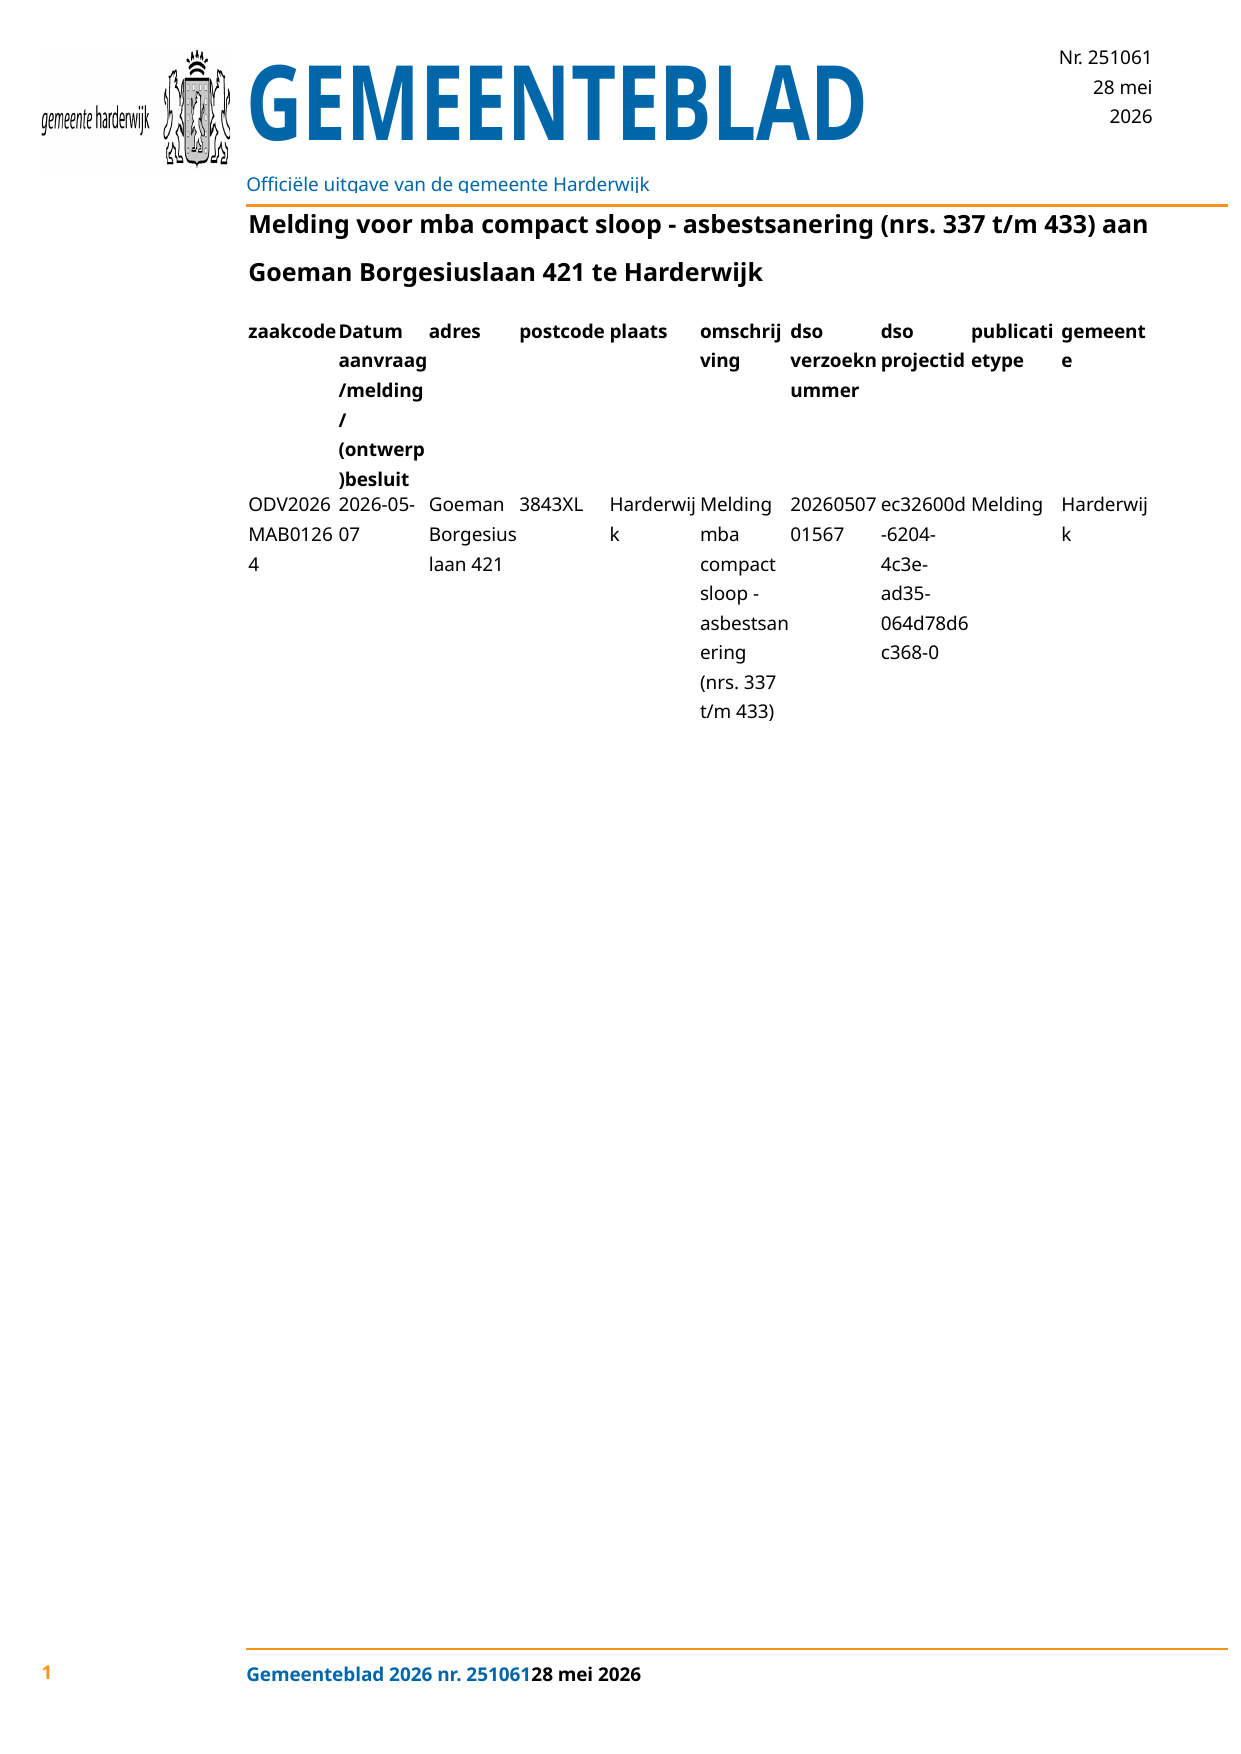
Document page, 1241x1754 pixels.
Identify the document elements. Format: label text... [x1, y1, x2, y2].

table_cell 3843XL [519, 492, 609, 724]
table_header Datum aanvraag /melding/ (ontwerp)besluit [338, 318, 429, 492]
table_cell Goeman Borgesiuslaan 421 [429, 492, 519, 724]
table_cell Harderwijk [1061, 492, 1152, 724]
table_cell Melding mba compact sloop - asbestsanering (nrs. 337 t/m 433) [700, 492, 790, 724]
table_header postcode [519, 318, 609, 492]
table_cell Melding [971, 492, 1061, 724]
table_header dso projectid [881, 318, 971, 492]
table_header dso verzoeknummer [790, 318, 881, 492]
table_cell ec32600d-6204-4c3e-ad35-064d78d6c368-0 [881, 492, 971, 724]
table_header plaats [609, 318, 700, 492]
table_header omschrijving [700, 318, 790, 492]
text Melding voor mba compact sloop - asbestsanering (nrs. 337 t/m 433) aan Goeman Borgesiuslaan 421 te Harderwijk [248, 207, 1152, 288]
table_cell 2026-05-07 [338, 492, 429, 724]
table_cell 2026050701567 [790, 492, 881, 724]
picture [41, 47, 231, 172]
table_header zaakcode [248, 318, 338, 492]
table_header adres [429, 318, 519, 492]
table_header gemeente [1061, 318, 1152, 492]
table_cell ODV2026MAB01264 [248, 492, 338, 724]
table_cell Harderwijk [609, 492, 700, 724]
table_header publicatietype [971, 318, 1061, 492]
